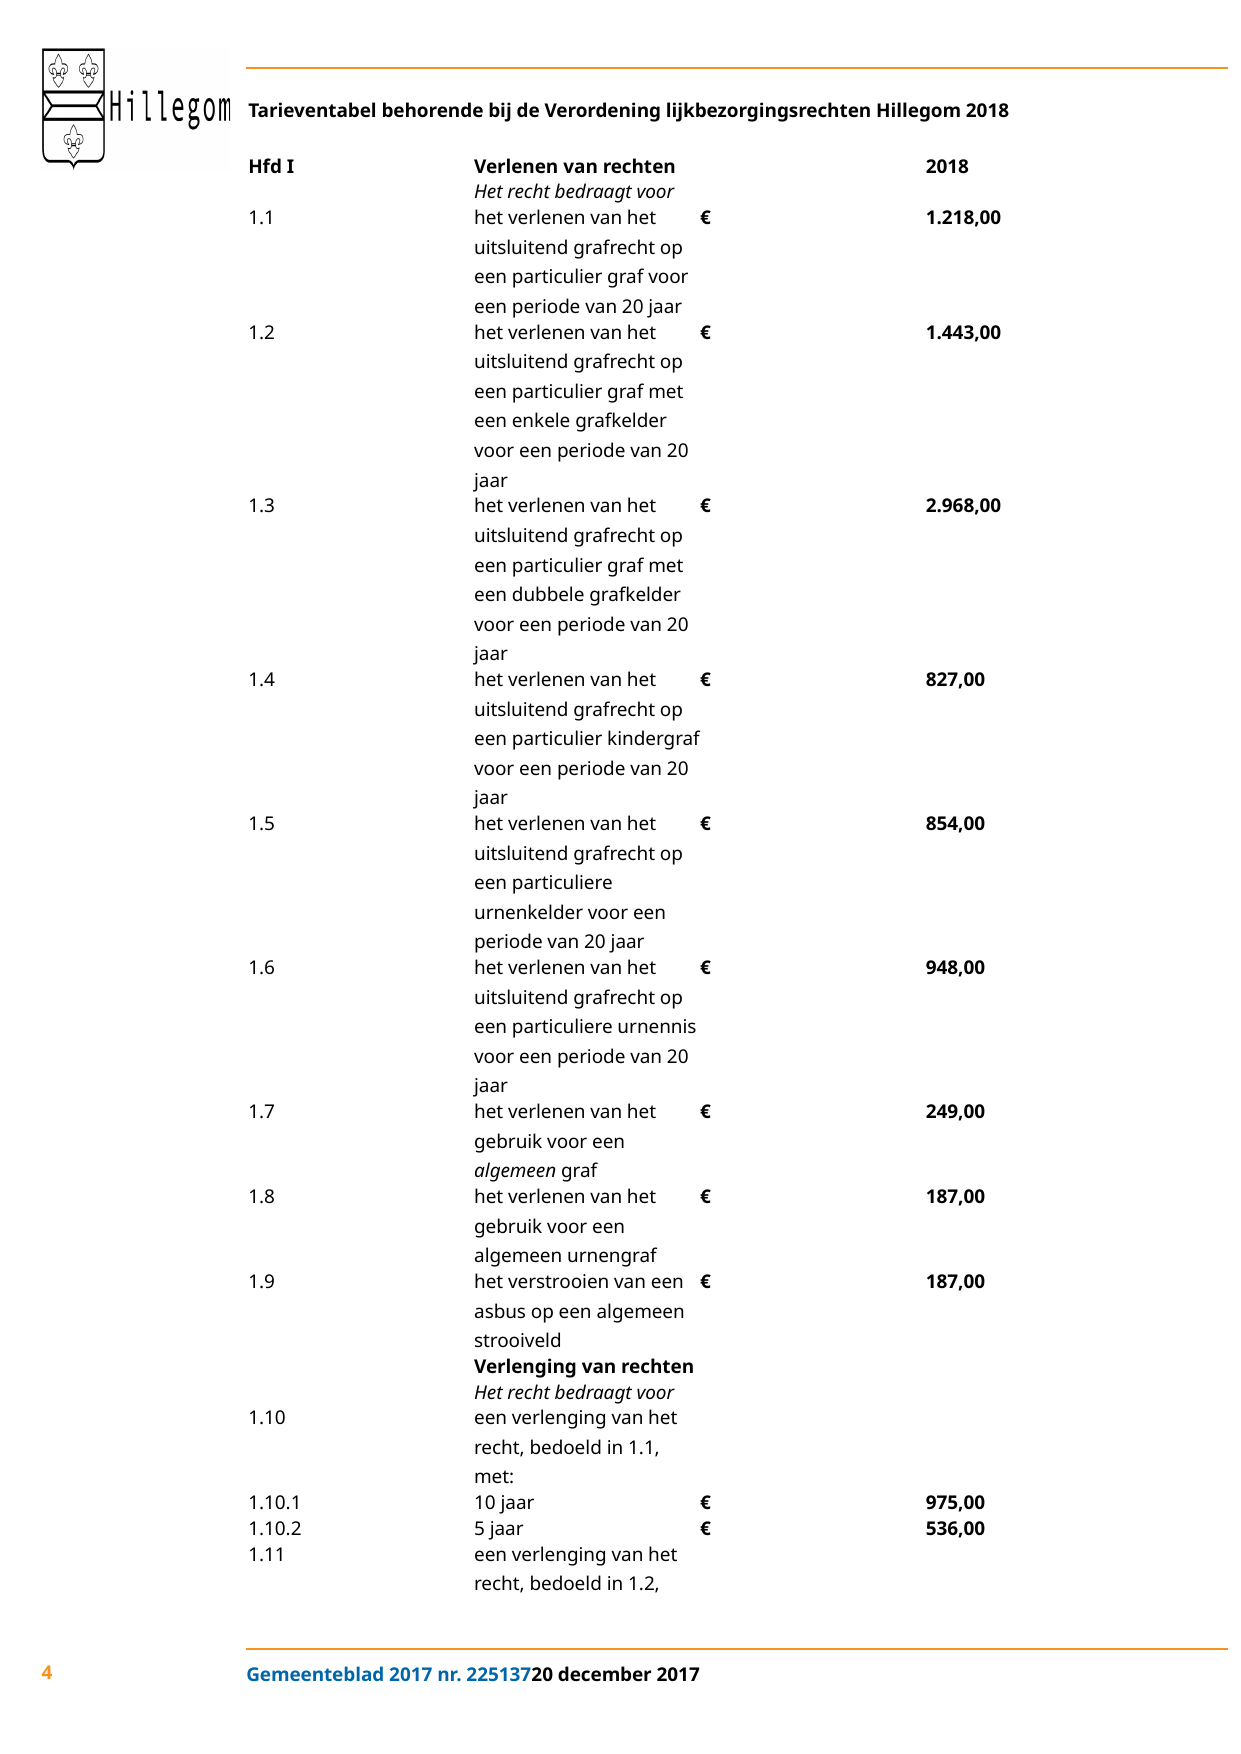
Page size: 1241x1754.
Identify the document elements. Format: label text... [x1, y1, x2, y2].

picture [41, 47, 231, 172]
table_cell het verlenen van het uitsluitend grafrecht op een particuliere urnennis voor een periode van 20 jaar [474, 954, 700, 1098]
table_header [700, 153, 926, 179]
table_header 2018 [926, 153, 1152, 179]
table_cell [700, 1353, 926, 1379]
table_cell € [700, 666, 926, 810]
table_cell het verlenen van het gebruik voor een algemeen graf [474, 1099, 700, 1183]
table_cell 948,00 [926, 954, 1152, 1098]
table_cell € [700, 1183, 926, 1268]
table_cell [248, 1379, 474, 1404]
table_cell € [700, 1099, 926, 1183]
table_header Hfd I [248, 153, 474, 179]
table_cell 827,00 [926, 666, 1152, 810]
table_cell [700, 1405, 926, 1489]
table_cell het verlenen van het uitsluitend grafrecht op een particuliere urnenkelder voor een periode van 20 jaar [474, 810, 700, 954]
table_cell Verlenging van rechten [474, 1353, 700, 1379]
table_cell [700, 1541, 926, 1596]
table_cell 1.1 [248, 205, 474, 319]
table_cell Het recht bedraagt voor [474, 179, 700, 204]
table_cell [926, 1353, 1152, 1379]
table_cell [926, 1379, 1152, 1404]
table_cell het verlenen van het uitsluitend grafrecht op een particulier kindergraf voor een periode van 20 jaar [474, 666, 700, 810]
table_cell 1.11 [248, 1541, 474, 1596]
table_cell 5 jaar [474, 1515, 700, 1541]
table_cell € [700, 1268, 926, 1353]
table_cell [248, 1353, 474, 1379]
table_cell 975,00 [926, 1490, 1152, 1515]
table_cell € [700, 954, 926, 1098]
table_cell [700, 179, 926, 204]
table_cell 1.9 [248, 1268, 474, 1353]
table_cell 187,00 [926, 1268, 1152, 1353]
table_cell € [700, 493, 926, 666]
table_cell het verlenen van het uitsluitend grafrecht op een particulier graf met een dubbele grafkelder voor een periode van 20 jaar [474, 493, 700, 666]
table_cell Het recht bedraagt voor [474, 1379, 700, 1404]
table_cell [248, 179, 474, 204]
table_cell het verlenen van het uitsluitend grafrecht op een particulier graf met een enkele grafkelder voor een periode van 20 jaar [474, 319, 700, 493]
table_cell [700, 1379, 926, 1404]
table_cell € [700, 810, 926, 954]
table_cell € [700, 319, 926, 493]
table_cell het verstrooien van een asbus op een algemeen strooiveld [474, 1268, 700, 1353]
table_cell een verlenging van het recht, bedoeld in 1.1, met: [474, 1405, 700, 1489]
table_cell 854,00 [926, 810, 1152, 954]
table_cell het verlenen van het gebruik voor een algemeen urnengraf [474, 1183, 700, 1268]
table_cell € [700, 1515, 926, 1541]
table_cell 1.7 [248, 1099, 474, 1183]
table_cell 1.218,00 [926, 205, 1152, 319]
table_cell [926, 1541, 1152, 1596]
table_cell 249,00 [926, 1099, 1152, 1183]
table_cell 2.968,00 [926, 493, 1152, 666]
table_cell 1.10 [248, 1405, 474, 1489]
table_cell een verlenging van het recht, bedoeld in 1.2, [474, 1541, 700, 1596]
table_cell [926, 1405, 1152, 1489]
table_cell 10 jaar [474, 1490, 700, 1515]
table_cell 1.2 [248, 319, 474, 493]
table_cell het verlenen van het uitsluitend grafrecht op een particulier graf voor een periode van 20 jaar [474, 205, 700, 319]
table_cell 1.4 [248, 666, 474, 810]
table_cell € [700, 1490, 926, 1515]
table_cell 1.8 [248, 1183, 474, 1268]
table_cell 1.3 [248, 493, 474, 666]
table_header Verlenen van rechten [474, 153, 700, 179]
text Tarieventabel behorende bij de Verordening lijkbezorgingsrechten Hillegom 2018 [248, 95, 1152, 123]
table_cell 1.6 [248, 954, 474, 1098]
table_cell 1.10.1 [248, 1490, 474, 1515]
table_cell 1.443,00 [926, 319, 1152, 493]
table_cell 1.5 [248, 810, 474, 954]
table_cell 187,00 [926, 1183, 1152, 1268]
table_cell [926, 179, 1152, 204]
table_cell 536,00 [926, 1515, 1152, 1541]
table_cell € [700, 205, 926, 319]
table_cell 1.10.2 [248, 1515, 474, 1541]
